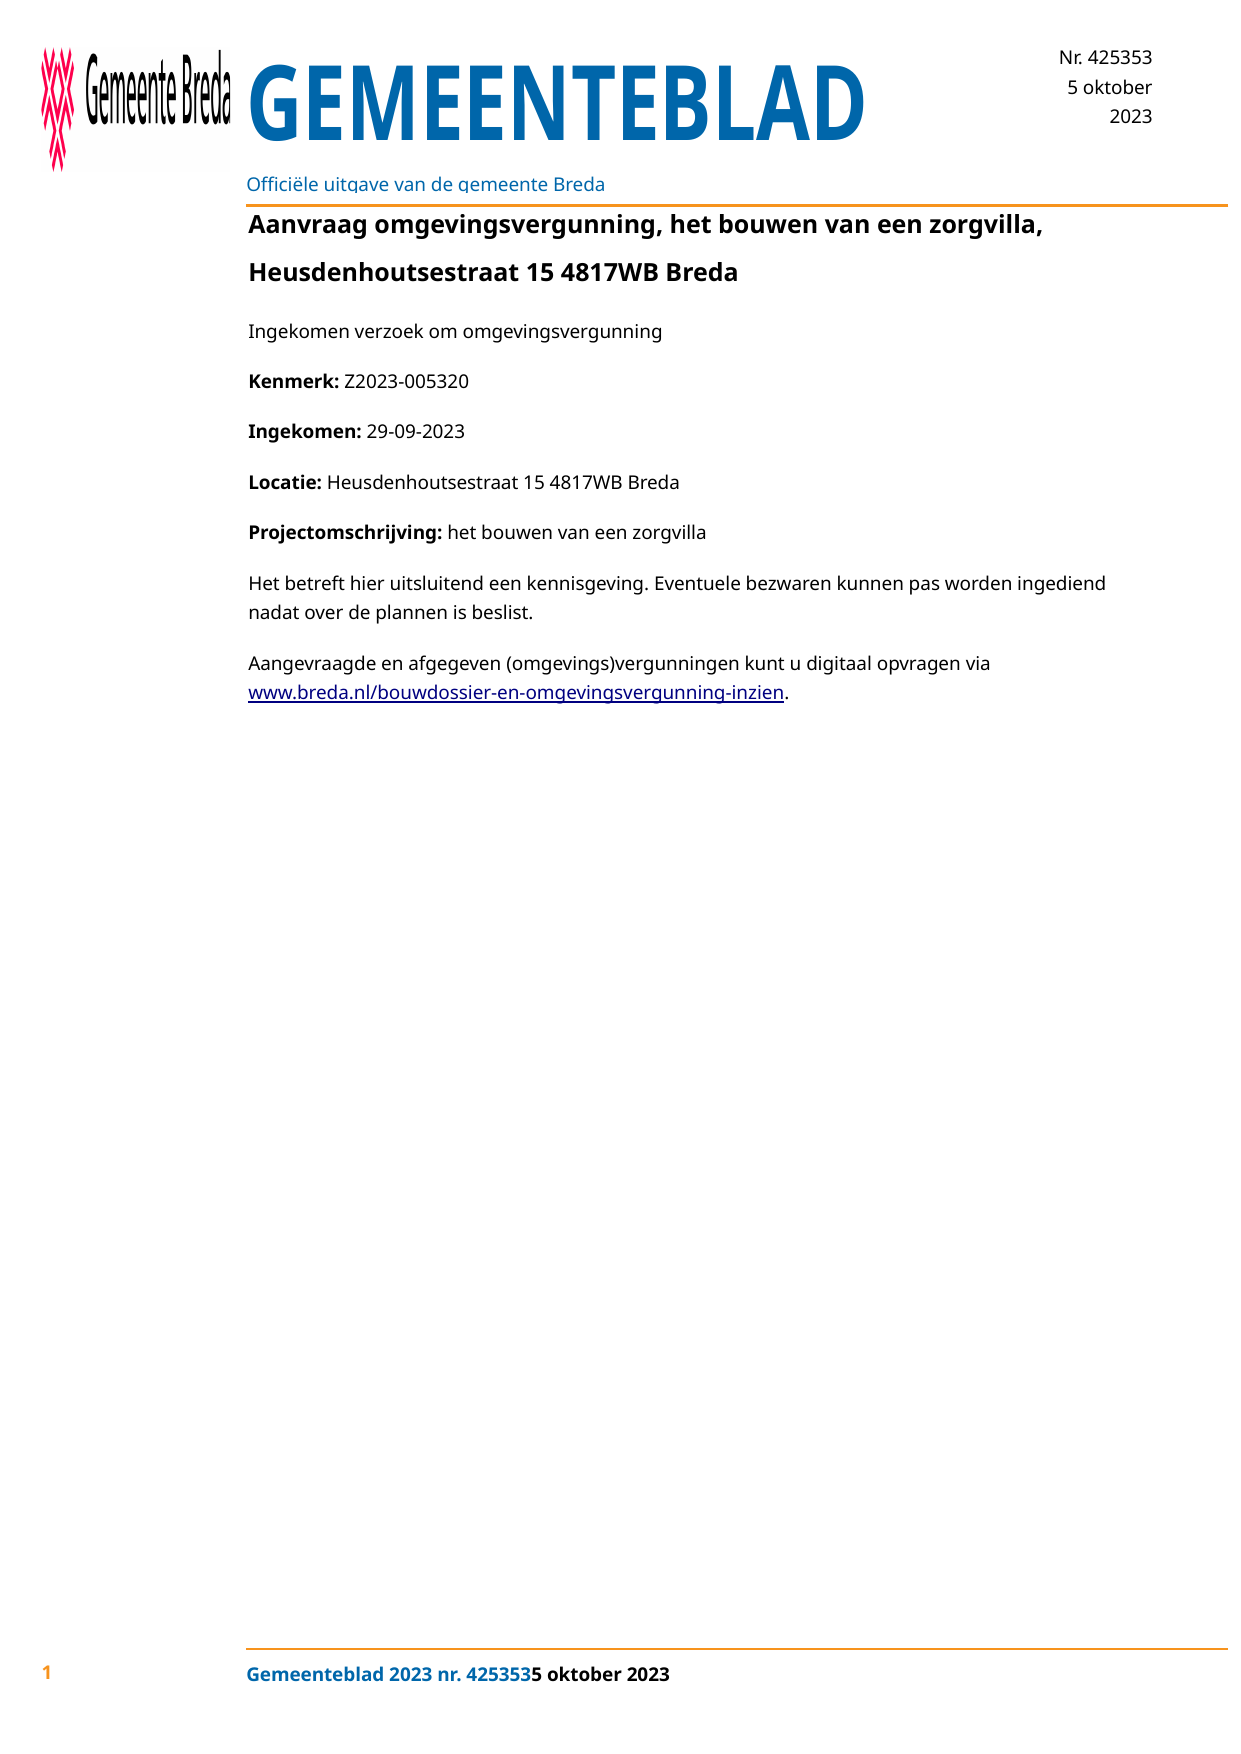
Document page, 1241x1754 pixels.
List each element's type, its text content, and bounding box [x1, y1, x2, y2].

picture [41, 47, 231, 172]
text Kenmerk: Z2023-005320 [248, 368, 1152, 394]
text Het betreft hier uitsluitend een kennisgeving. Eventuele bezwaren kunnen pas worden ingediend nadat over de plannen is beslist. [248, 570, 1152, 625]
text Projectomschrijving: het bouwen van een zorgvilla [248, 519, 1152, 545]
text Aangevraagde en afgegeven (omgevings)vergunningen kunt u digitaal opvragen via www.breda.nl/bouwdossier-en-omgevingsvergunning-inzien. [248, 650, 1152, 705]
text Locatie: Heusdenhoutsestraat 15 4817WB Breda [248, 469, 1152, 495]
text Ingekomen: 29-09-2023 [248, 419, 1152, 444]
text Ingekomen verzoek om omgevingsvergunning [248, 318, 1152, 344]
text Aanvraag omgevingsvergunning, het bouwen van een zorgvilla, Heusdenhoutsestraat 15 4817WB Breda [248, 207, 1152, 288]
